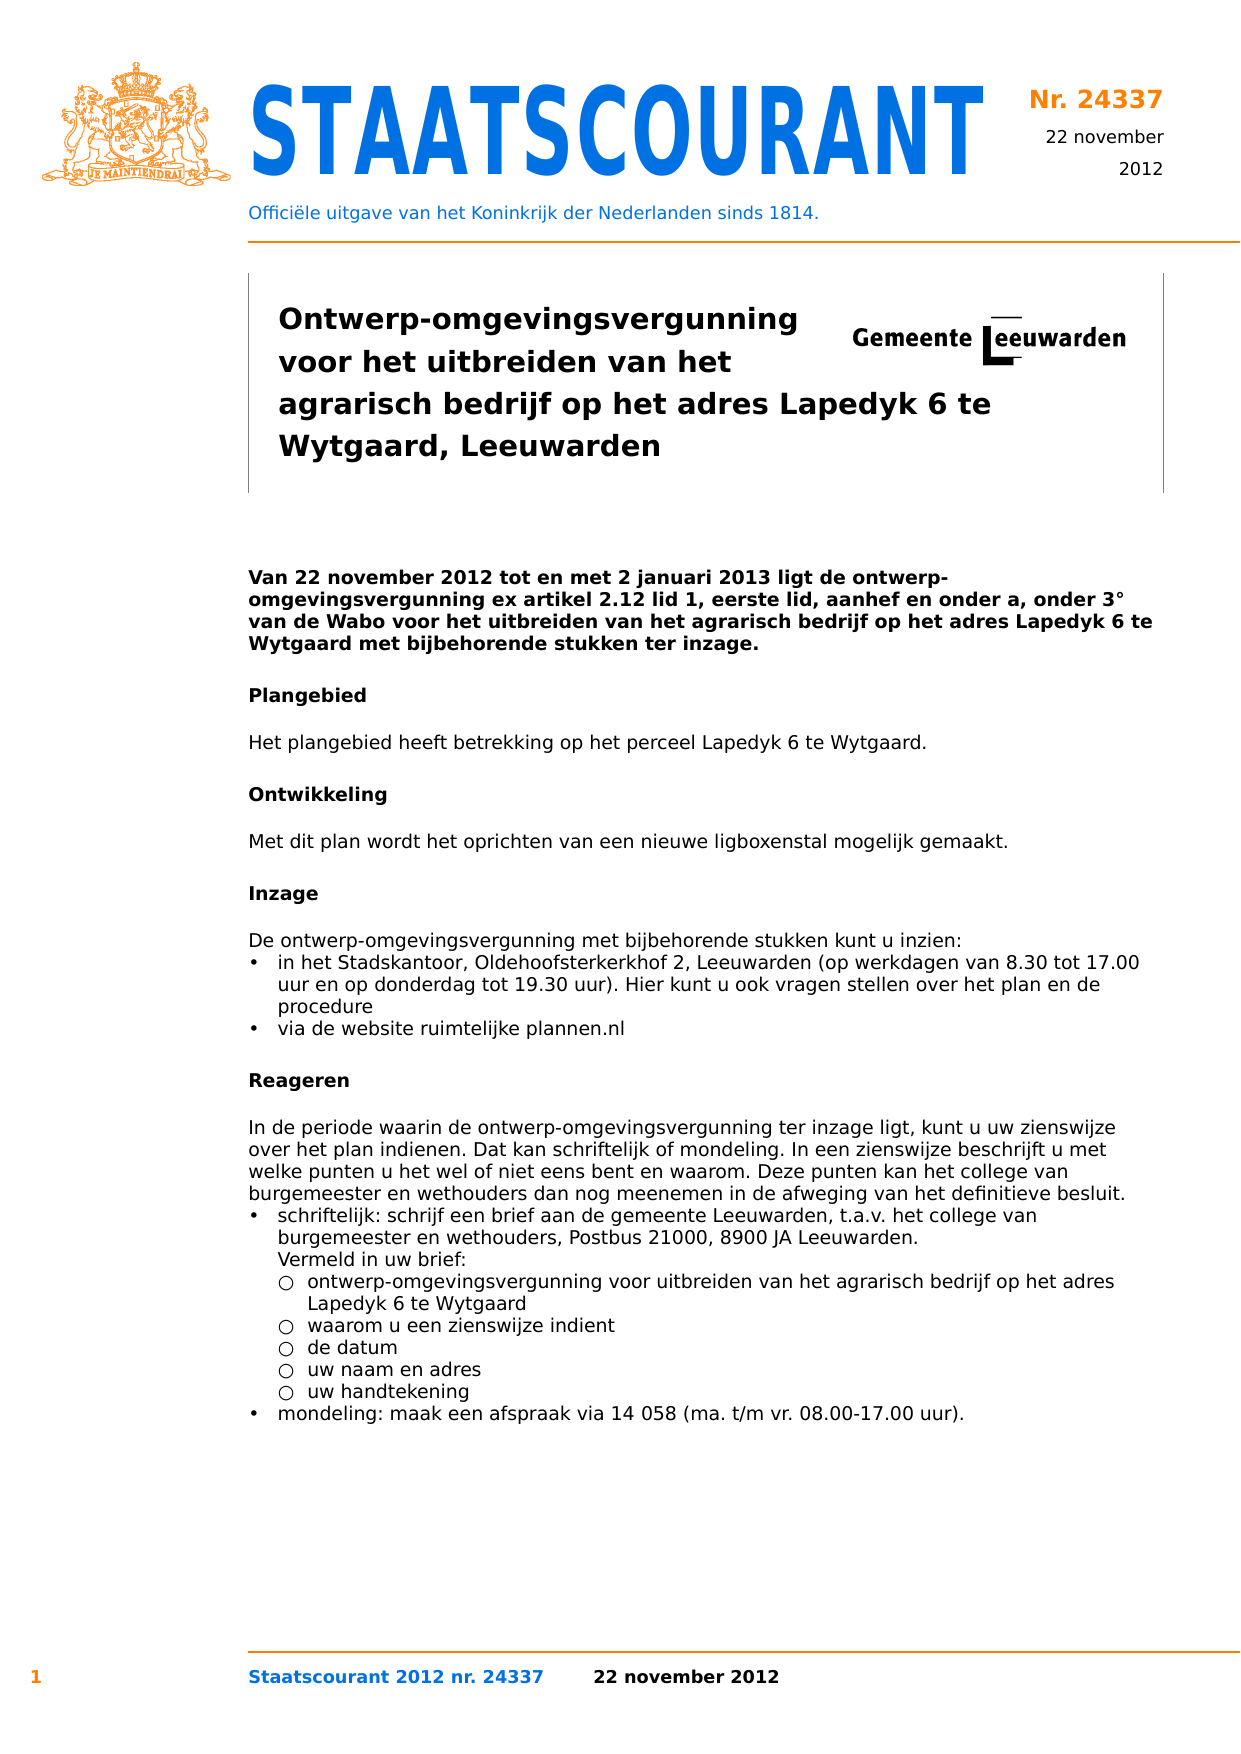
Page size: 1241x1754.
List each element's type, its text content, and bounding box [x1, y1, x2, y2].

subtitle Plangebied [248, 685, 1163, 707]
text In de periode waarin de ontwerp-omgevingsvergunning ter inzage ligt, kunt u uw zienswijze over het plan indienen. Dat kan schriftelijk of mondeling. In een zienswijze beschrijft u met welke punten u het wel of niet eens bent en waarom. Deze punten kan het college van burgemeester en wethouders dan nog meenemen in de afweging van het definitieve besluit. [248, 1117, 1163, 1205]
text • in het Stadskantoor, Oldehoofsterkerkhof 2, Leeuwarden (op werkdagen van 8.30 tot 17.00 uur en op donderdag tot 19.30 uur). Hier kunt u ook vragen stellen over het plan en de procedure [248, 952, 1163, 1018]
table_header Nr. 24337 [998, 62, 1240, 121]
table_cell Officiële uitgave van het Koninkrijk der Nederlanden sinds 1814. [248, 203, 1240, 241]
table_cell 22 november [998, 121, 1240, 153]
table_cell 2012 [998, 153, 1240, 203]
text • schriftelijk: schrijf een brief aan de gemeente Leeuwarden, t.a.v. het college van burgemeester en wethouders, Postbus 21000, 8900 JA Leeuwarden. [248, 1205, 1163, 1249]
text • via de website ruimtelijke plannen.nl [248, 1018, 1163, 1040]
subtitle Reageren [248, 1070, 1163, 1092]
text ○ ontwerp-omgevingsvergunning voor uitbreiden van het agrarisch bedrijf op het adres Lapedyk 6 te Wytgaard [278, 1271, 1163, 1314]
text Vermeld in uw brief: [277, 1249, 1163, 1271]
picture [844, 302, 1134, 380]
text Van 22 november 2012 tot en met 2 januari 2013 ligt de ontwerp-omgevingsvergunning ex artikel 2.12 lid 1, eerste lid, aanhef en onder a, onder 3° van de Wabo voor het uitbreiden van het agrarisch bedrijf op het adres Lapedyk 6 te Wytgaard met bijbehorende stukken ter inzage. [248, 567, 1163, 655]
text • mondeling: maak een afspraak via 14 058 (ma. t/m vr. 08.00-17.00 uur). [248, 1402, 1163, 1424]
table_header STAATSCOURANT [248, 62, 998, 203]
text ○ waarom u een zienswijze indient [278, 1314, 1163, 1337]
subtitle Ontwerp-omgevingsvergunning voor het uitbreiden van het agrarisch bedrijf op het adres Lapedyk 6 te Wytgaard, Leeuwarden [249, 273, 1163, 493]
text ○ de datum [278, 1337, 1163, 1358]
text ○ uw naam en adres [278, 1358, 1163, 1381]
text ○ uw handtekening [278, 1381, 1163, 1402]
picture [41, 62, 231, 186]
subtitle Ontwikkeling [248, 784, 1163, 806]
text De ontwerp-omgevingsvergunning met bijbehorende stukken kunt u inzien: [248, 930, 1163, 952]
text Met dit plan wordt het oprichten van een nieuwe ligboxenstal mogelijk gemaakt. [248, 831, 1163, 853]
text Het plangebied heeft betrekking op het perceel Lapedyk 6 te Wytgaard. [248, 732, 1163, 754]
table_header [25, 62, 248, 241]
subtitle Inzage [248, 883, 1163, 905]
